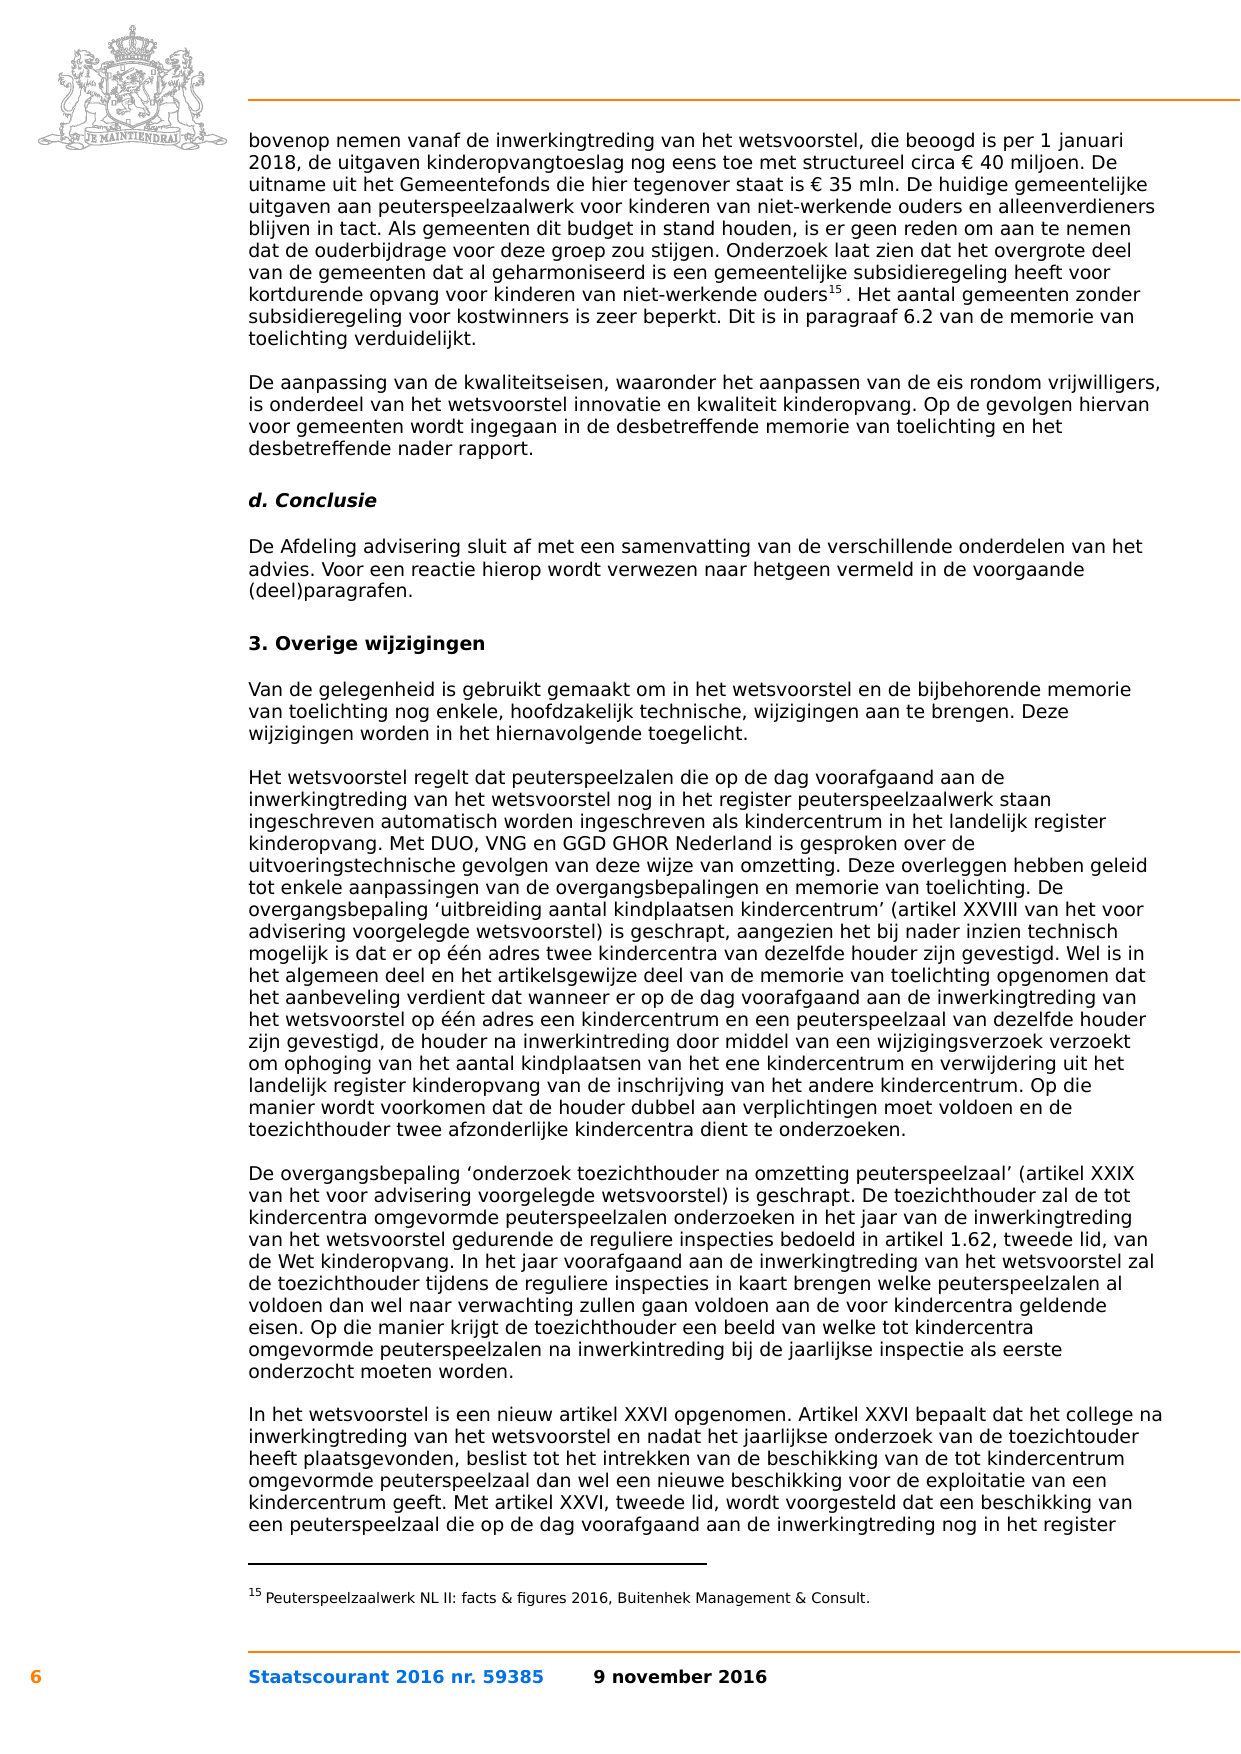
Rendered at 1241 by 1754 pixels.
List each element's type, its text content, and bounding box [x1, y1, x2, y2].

text bovenop nemen vanaf de inwerkingtreding van het wetsvoorstel, die beoogd is per 1 januari 2018, de uitgaven kinderopvangtoeslag nog eens toe met structureel circa € 40 miljoen. De uitname uit het Gemeentefonds die hier tegenover staat is € 35 mln. De huidige gemeentelijke uitgaven aan peuterspeelzaalwerk voor kinderen van niet-werkende ouders en alleenverdieners blijven in tact. Als gemeenten dit budget in stand houden, is er geen reden om aan te nemen dat de ouderbijdrage voor deze groep zou stijgen. Onderzoek laat zien dat het overgrote deel van de gemeenten dat al geharmoniseerd is een gemeentelijke subsidieregeling heeft voor kortdurende opvang voor kinderen van niet-werkende ouders. Het aantal gemeenten zonder subsidieregeling voor kostwinners is zeer beperkt. Dit is in paragraaf 6.2 van de memorie van toelichting verduidelijkt. [248, 130, 1163, 350]
text Peuterspeelzaalwerk NL II: facts & figures 2016, Buitenhek Management & Consult. [248, 1586, 1163, 1608]
text De overgangsbepaling ‘onderzoek toezichthouder na omzetting peuterspeelzaal’ (artikel XXIX van het voor advisering voorgelegde wetsvoorstel) is geschrapt. De toezichthouder zal de tot kindercentra omgevormde peuterspeelzalen onderzoeken in het jaar van de inwerkingtreding van het wetsvoorstel gedurende de reguliere inspecties bedoeld in artikel 1.62, tweede lid, van de Wet kinderopvang. In het jaar voorafgaand aan de inwerkingtreding van het wetsvoorstel zal de toezichthouder tijdens de reguliere inspecties in kaart brengen welke peuterspeelzalen al voldoen dan wel naar verwachting zullen gaan voldoen aan de voor kindercentra geldende eisen. Op die manier krijgt de toezichthouder een beeld van welke tot kindercentra omgevormde peuterspeelzalen na inwerkintreding bij de jaarlijkse inspectie als eerste onderzocht moeten worden. [248, 1163, 1163, 1382]
text In het wetsvoorstel is een nieuw artikel XXVI opgenomen. Artikel XXVI bepaalt dat het college na inwerkingtreding van het wetsvoorstel en nadat het jaarlijkse onderzoek van de toezichtouder heeft plaatsgevonden, beslist tot het intrekken van de beschikking van de tot kindercentrum omgevormde peuterspeelzaal dan wel een nieuwe beschikking voor de exploitatie van een kindercentrum geeft. Met artikel XXVI, tweede lid, wordt voorgesteld dat een beschikking van een peuterspeelzaal die op de dag voorafgaand aan de inwerkingtreding nog in het register [248, 1404, 1163, 1536]
text Het wetsvoorstel regelt dat peuterspeelzalen die op de dag voorafgaand aan de inwerkingtreding van het wetsvoorstel nog in het register peuterspeelzaalwerk staan ingeschreven automatisch worden ingeschreven als kindercentrum in het landelijk register kinderopvang. Met DUO, VNG en GGD GHOR Nederland is gesproken over de uitvoeringstechnische gevolgen van deze wijze van omzetting. Deze overleggen hebben geleid tot enkele aanpassingen van de overgangsbepalingen en memorie van toelichting. De overgangsbepaling ‘uitbreiding aantal kindplaatsen kindercentrum’ (artikel XXVIII van het voor advisering voorgelegde wetsvoorstel) is geschrapt, aangezien het bij nader inzien technisch mogelijk is dat er op één adres twee kindercentra van dezelfde houder zijn gevestigd. Wel is in het algemeen deel en het artikelsgewijze deel van de memorie van toelichting opgenomen dat het aanbeveling verdient dat wanneer er op de dag voorafgaand aan de inwerkingtreding van het wetsvoorstel op één adres een kindercentrum en een peuterspeelzaal van dezelfde houder zijn gevestigd, de houder na inwerkintreding door middel van een wijzigingsverzoek verzoekt om ophoging van het aantal kindplaatsen van het ene kindercentrum en verwijdering uit het landelijk register kinderopvang van de inschrijving van het andere kindercentrum. Op die manier wordt voorkomen dat de houder dubbel aan verplichtingen moet voldoen en de toezichthouder twee afzonderlijke kindercentra dient te onderzoeken. [248, 767, 1163, 1141]
text De aanpassing van de kwaliteitseisen, waaronder het aanpassen van de eis rondom vrijwilligers, is onderdeel van het wetsvoorstel innovatie en kwaliteit kinderopvang. Op de gevolgen hiervan voor gemeenten wordt ingegaan in de desbetreffende memorie van toelichting en het desbetreffende nader rapport. [248, 372, 1163, 459]
subtitle d. Conclusie [248, 489, 1163, 511]
picture [38, 25, 227, 150]
text Van de gelegenheid is gebruikt gemaakt om in het wetsvoorstel en de bijbehorende memorie van toelichting nog enkele, hoofdzakelijk technische, wijzigingen aan te brengen. Deze wijzigingen worden in het hiernavolgende toegelicht. [248, 679, 1163, 745]
subtitle 3. Overige wijzigingen [248, 632, 1163, 654]
text De Afdeling advisering sluit af met een samenvatting van de verschillende onderdelen van het advies. Voor een reactie hierop wordt verwezen naar hetgeen vermeld in de voorgaande (deel)paragrafen. [248, 536, 1163, 602]
